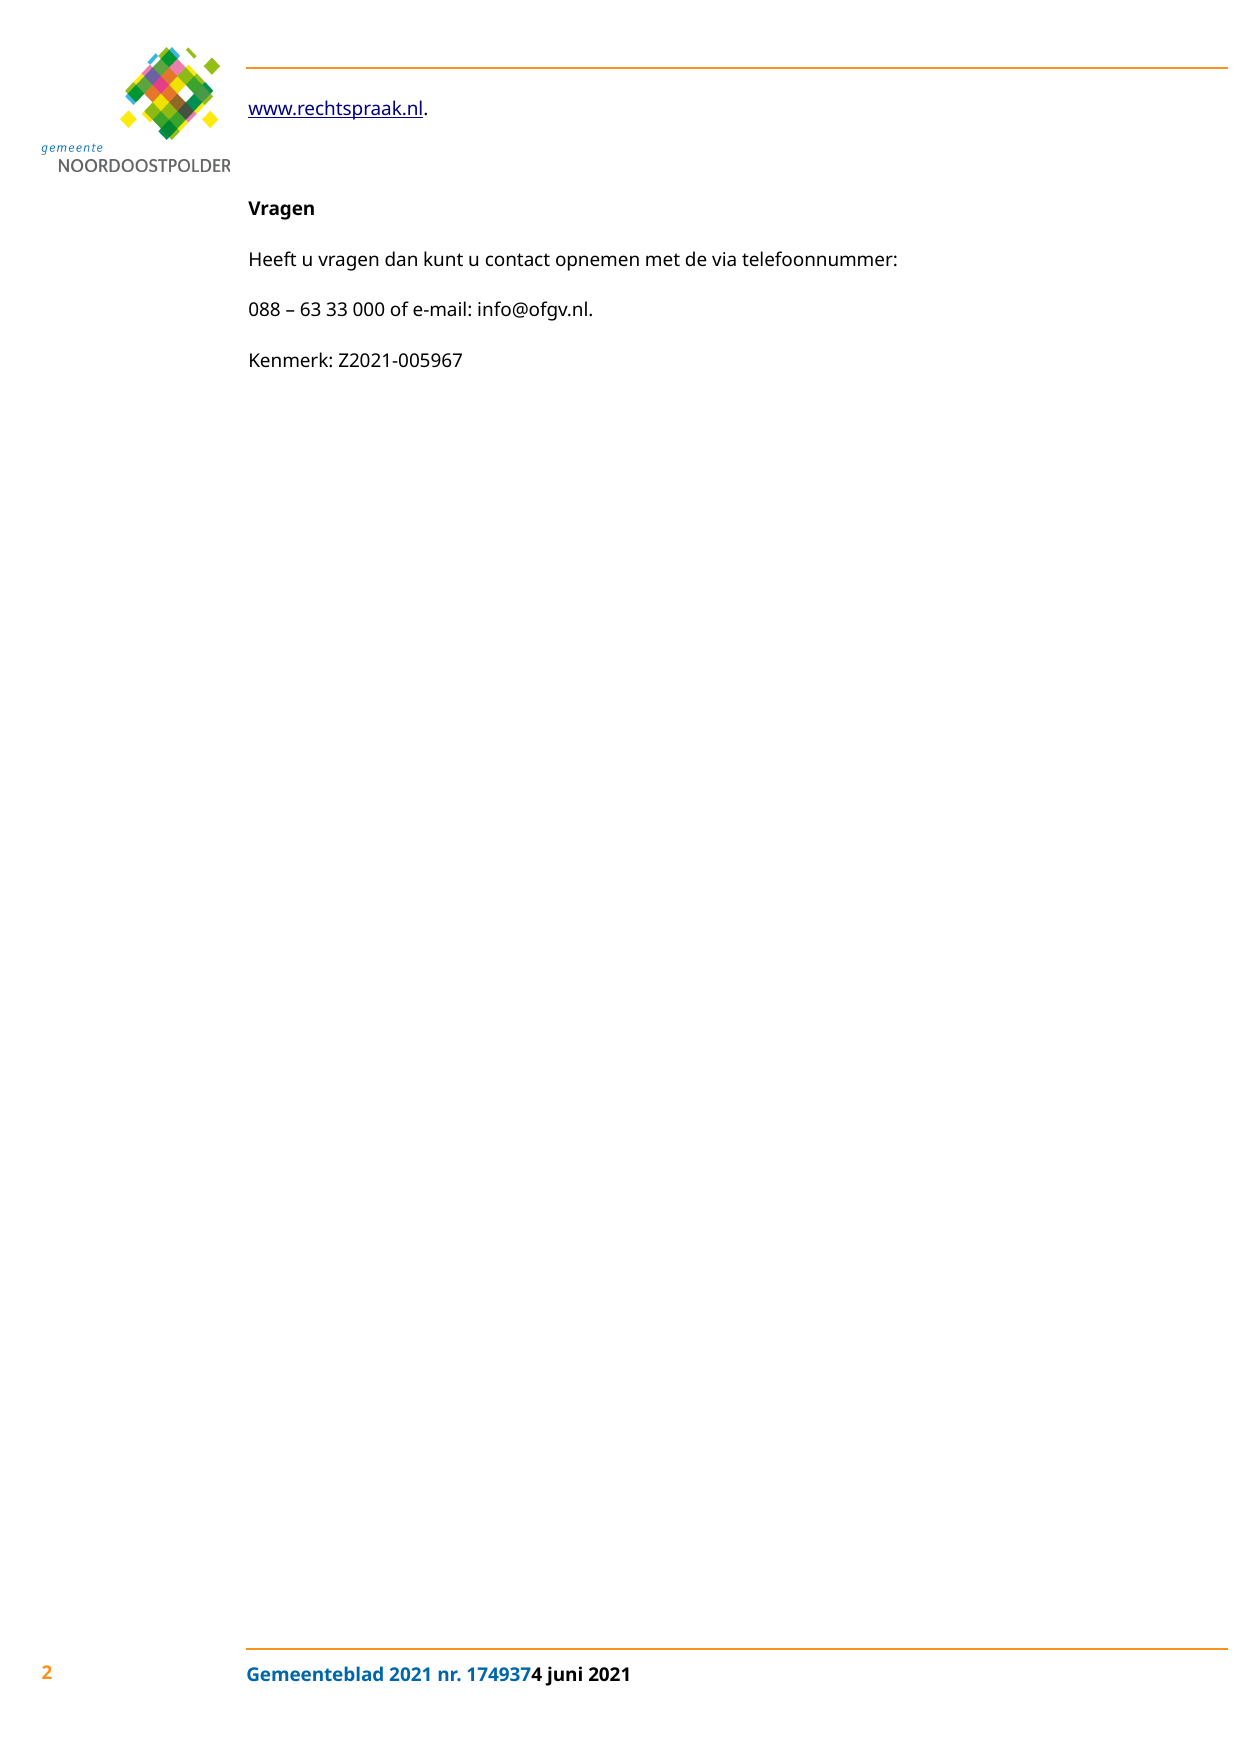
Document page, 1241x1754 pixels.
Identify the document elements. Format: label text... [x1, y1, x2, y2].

text Kenmerk: Z2021-005967 [248, 347, 1152, 373]
text Heeft u vragen dan kunt u contact opnemen met de via telefoonnummer: [248, 246, 1152, 272]
text Vragen [248, 196, 1152, 221]
text 088 – 63 33 000 of e-mail: info@ofgv.nl. [248, 296, 1152, 322]
picture [41, 47, 231, 172]
text www.rechtspraak.nl. [248, 95, 1152, 121]
